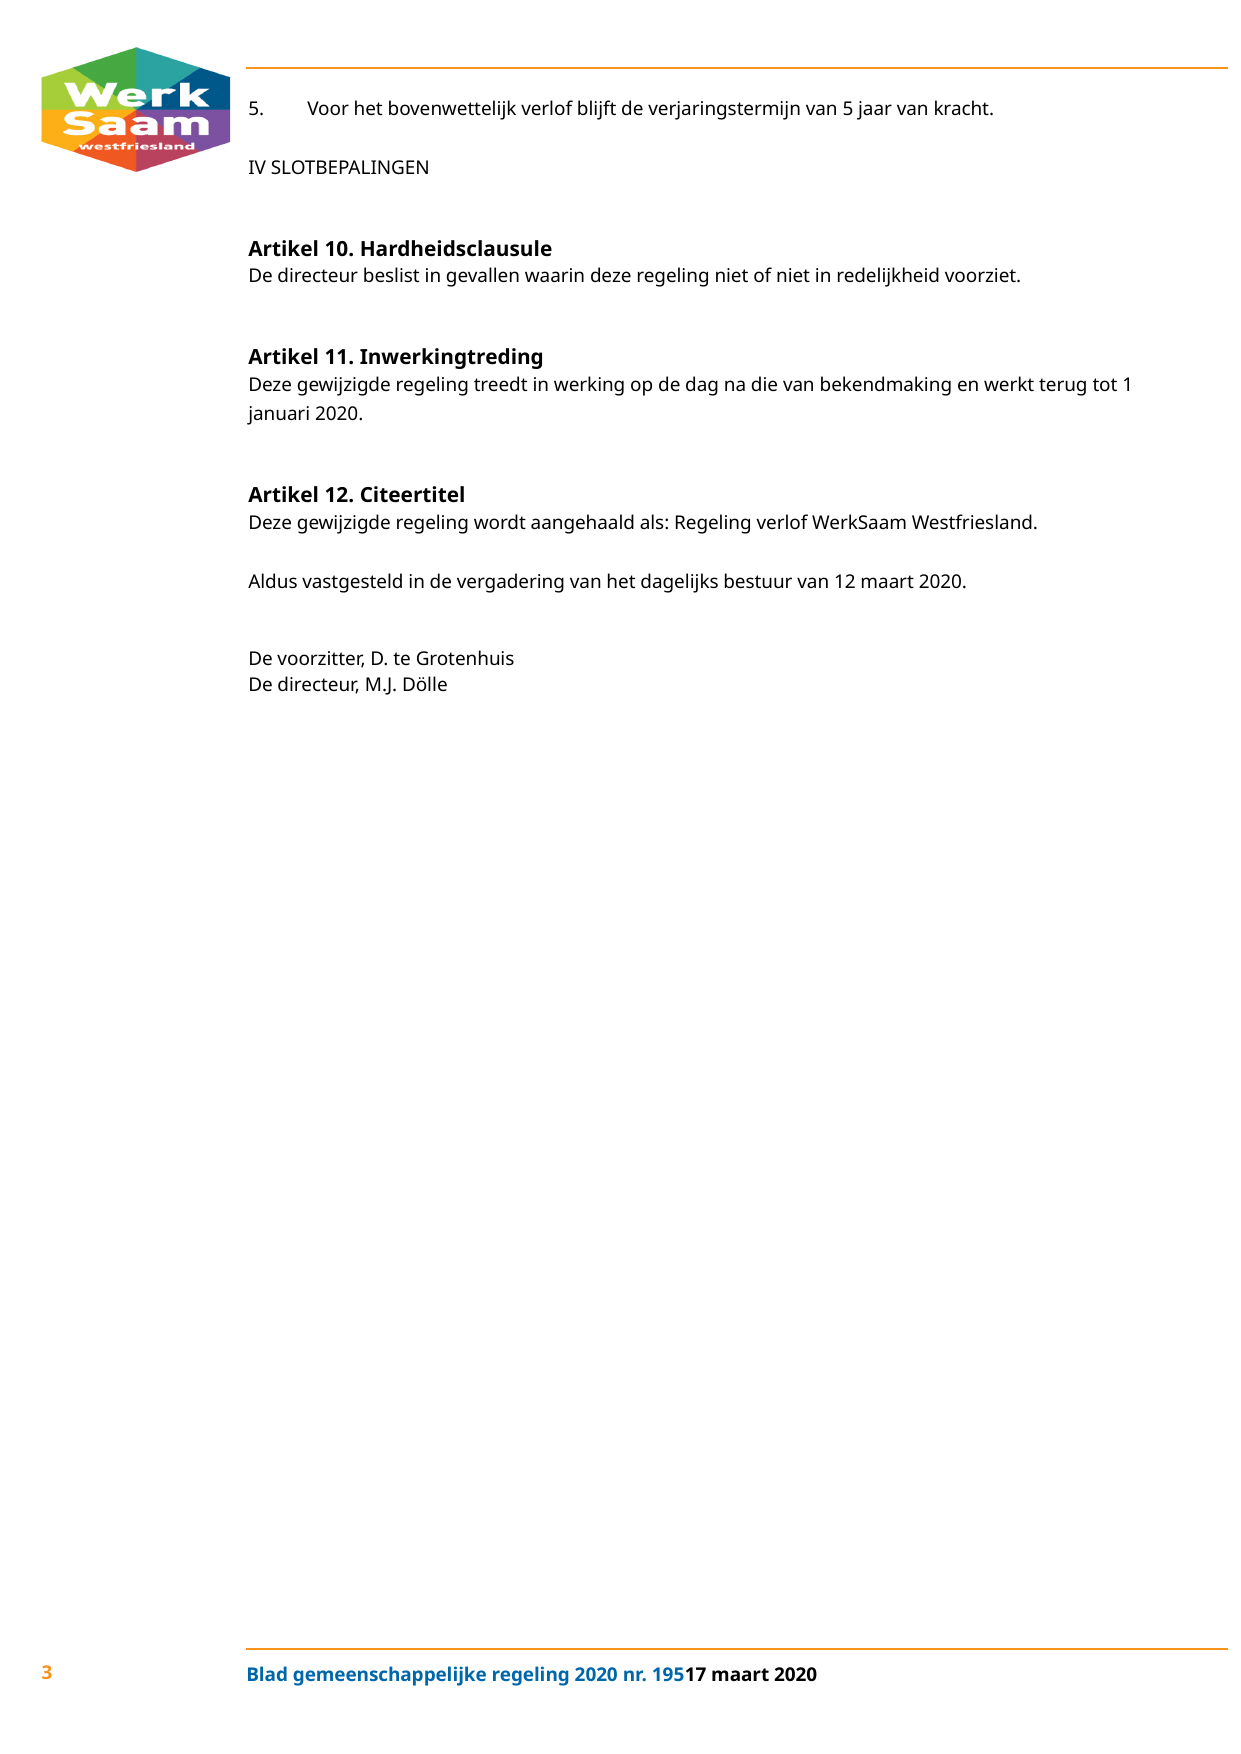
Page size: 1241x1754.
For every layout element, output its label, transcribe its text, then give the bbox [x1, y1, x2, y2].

text De directeur beslist in gevallen waarin deze regeling niet of niet in redelijkheid voorziet. [248, 262, 1152, 288]
picture [41, 47, 231, 172]
text Deze gewijzigde regeling treedt in werking op de dag na die van bekendmaking en werkt terug tot 1 januari 2020. [248, 371, 1152, 426]
text De directeur, M.J. Dölle [248, 671, 1152, 697]
text Aldus vastgesteld in de vergadering van het dagelijks bestuur van 12 maart 2020. [248, 568, 1152, 594]
text IV SLOTBEPALINGEN [248, 154, 1152, 180]
text Deze gewijzigde regeling wordt aangehaald als: Regeling verlof WerkSaam Westfriesland. [248, 509, 1152, 534]
text De voorzitter, D. te Grotenhuis [248, 645, 1152, 671]
text Artikel 10. Hardheidsclausule [248, 234, 1152, 262]
text Artikel 12. Citeertitel [248, 480, 1152, 509]
text Artikel 11. Inwerkingtreding [248, 342, 1152, 371]
list Voor het bovenwettelijk verlof blijft de verjaringstermijn van 5 jaar van kracht. [248, 95, 1152, 121]
